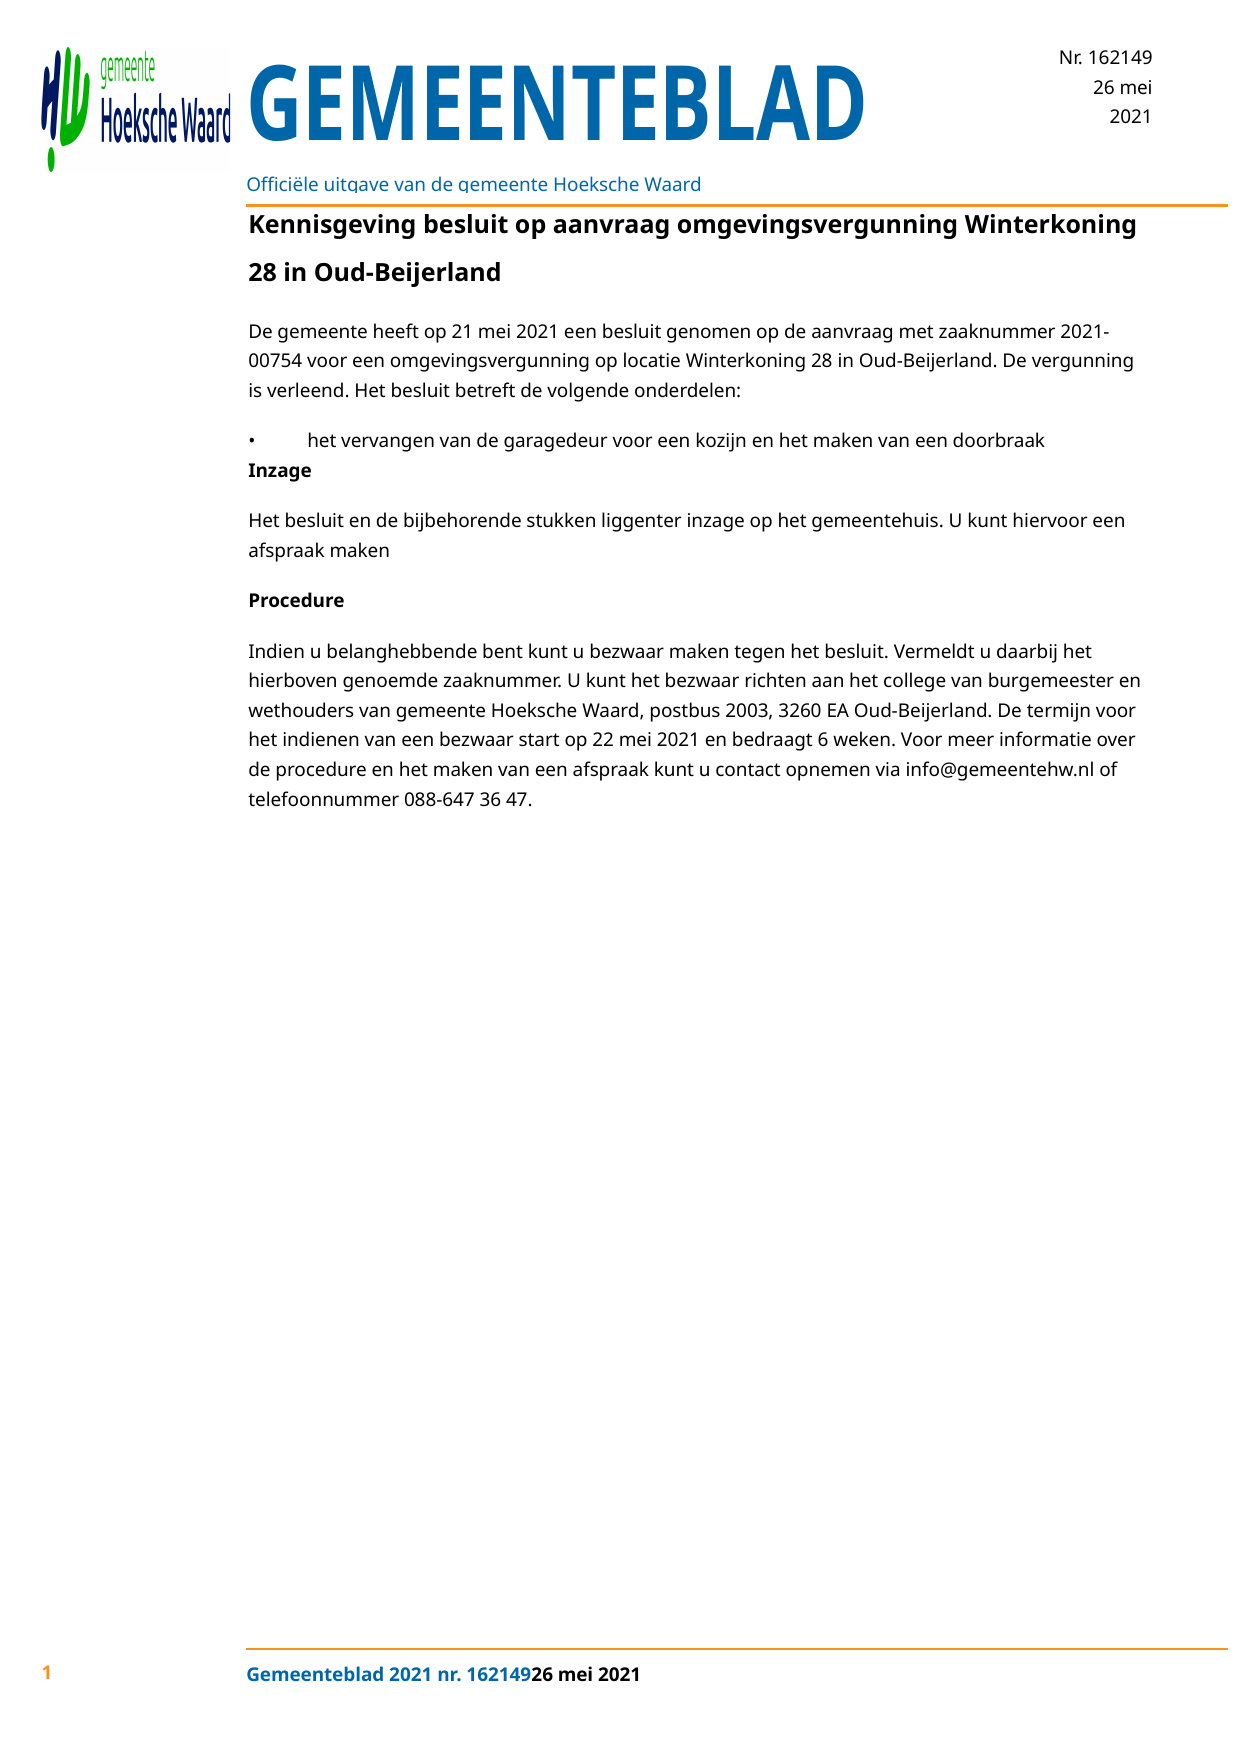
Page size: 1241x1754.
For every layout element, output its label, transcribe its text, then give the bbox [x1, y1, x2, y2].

list het vervangen van de garagedeur voor een kozijn en het maken van een doorbraak [248, 427, 1152, 453]
text Procedure [248, 587, 1152, 613]
text De gemeente heeft op 21 mei 2021 een besluit genomen op de aanvraag met zaaknummer 2021-00754 voor een omgevingsvergunning op locatie Winterkoning 28 in Oud-Beijerland. De vergunning is verleend. Het besluit betreft de volgende onderdelen: [248, 318, 1152, 403]
text Kennisgeving besluit op aanvraag omgevingsvergunning Winterkoning 28 in Oud-Beijerland [248, 207, 1152, 288]
picture [41, 47, 231, 172]
text Het besluit en de bijbehorende stukken liggenter inzage op het gemeentehuis. U kunt hiervoor een afspraak maken [248, 507, 1152, 563]
text Indien u belanghebbende bent kunt u bezwaar maken tegen het besluit. Vermeldt u daarbij het hierboven genoemde zaaknummer. U kunt het bezwaar richten aan het college van burgemeester en wethouders van gemeente Hoeksche Waard, postbus 2003, 3260 EA Oud-Beijerland. De termijn voor het indienen van een bezwaar start op 22 mei 2021 en bedraagt 6 weken. Voor meer informatie over de procedure en het maken van een afspraak kunt u contact opnemen via info@gemeentehw.nl of telefoonnummer 088-647 36 47. [248, 638, 1152, 812]
text Inzage [248, 457, 1152, 483]
